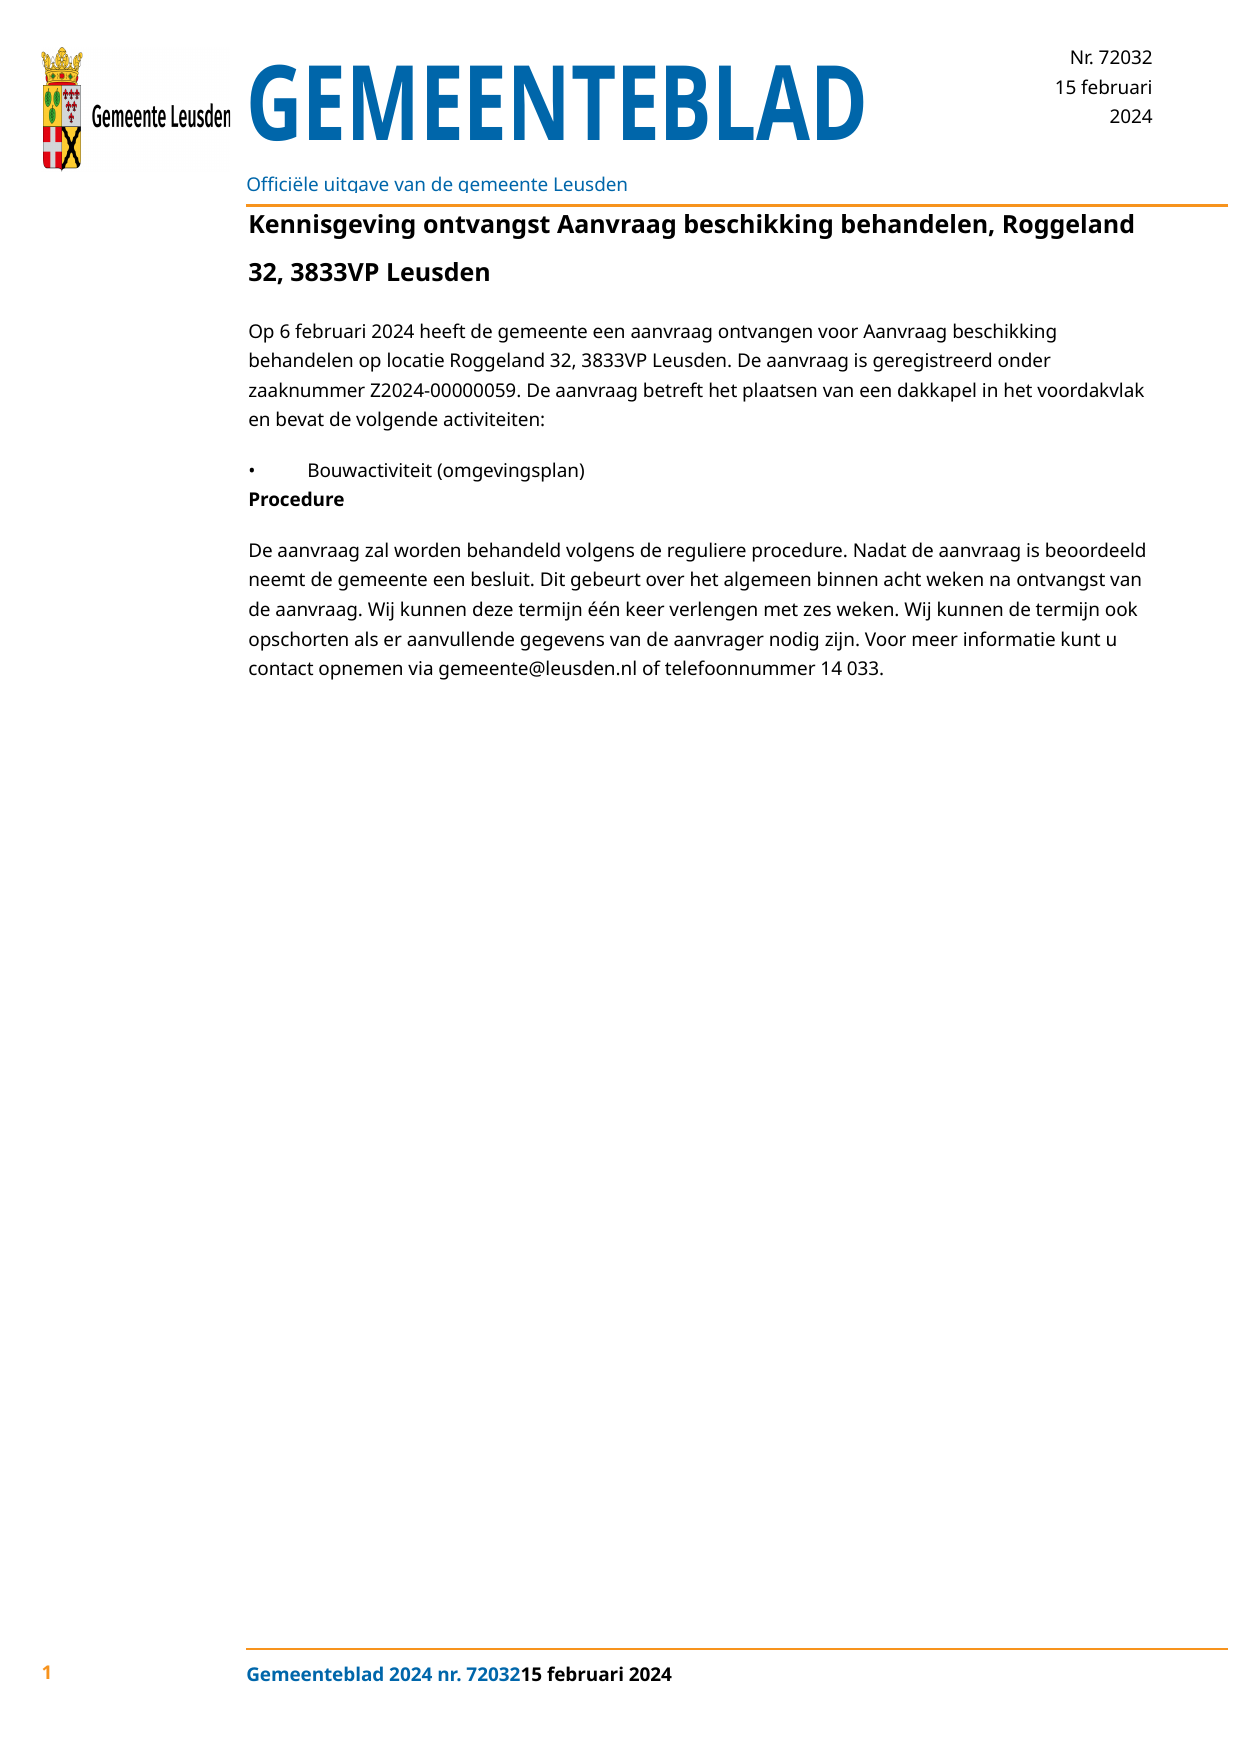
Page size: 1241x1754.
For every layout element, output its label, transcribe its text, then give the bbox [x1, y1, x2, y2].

text Op 6 februari 2024 heeft de gemeente een aanvraag ontvangen voor Aanvraag beschikking behandelen op locatie Roggeland 32, 3833VP Leusden. De aanvraag is geregistreerd onder zaaknummer Z2024-00000059. De aanvraag betreft het plaatsen van een dakkapel in het voordakvlak en bevat de volgende activiteiten: [248, 318, 1152, 432]
text Procedure [248, 487, 1152, 512]
list Bouwactiviteit (omgevingsplan) [248, 457, 1152, 483]
text Kennisgeving ontvangst Aanvraag beschikking behandelen, Roggeland 32, 3833VP Leusden [248, 207, 1152, 288]
picture [41, 47, 231, 172]
text De aanvraag zal worden behandeld volgens de reguliere procedure. Nadat de aanvraag is beoordeeld neemt de gemeente een besluit. Dit gebeurt over het algemeen binnen acht weken na ontvangst van de aanvraag. Wij kunnen deze termijn één keer verlengen met zes weken. Wij kunnen de termijn ook opschorten als er aanvullende gegevens van de aanvrager nodig zijn. Voor meer informatie kunt u contact opnemen via gemeente@leusden.nl of telefoonnummer 14 033. [248, 537, 1152, 681]
